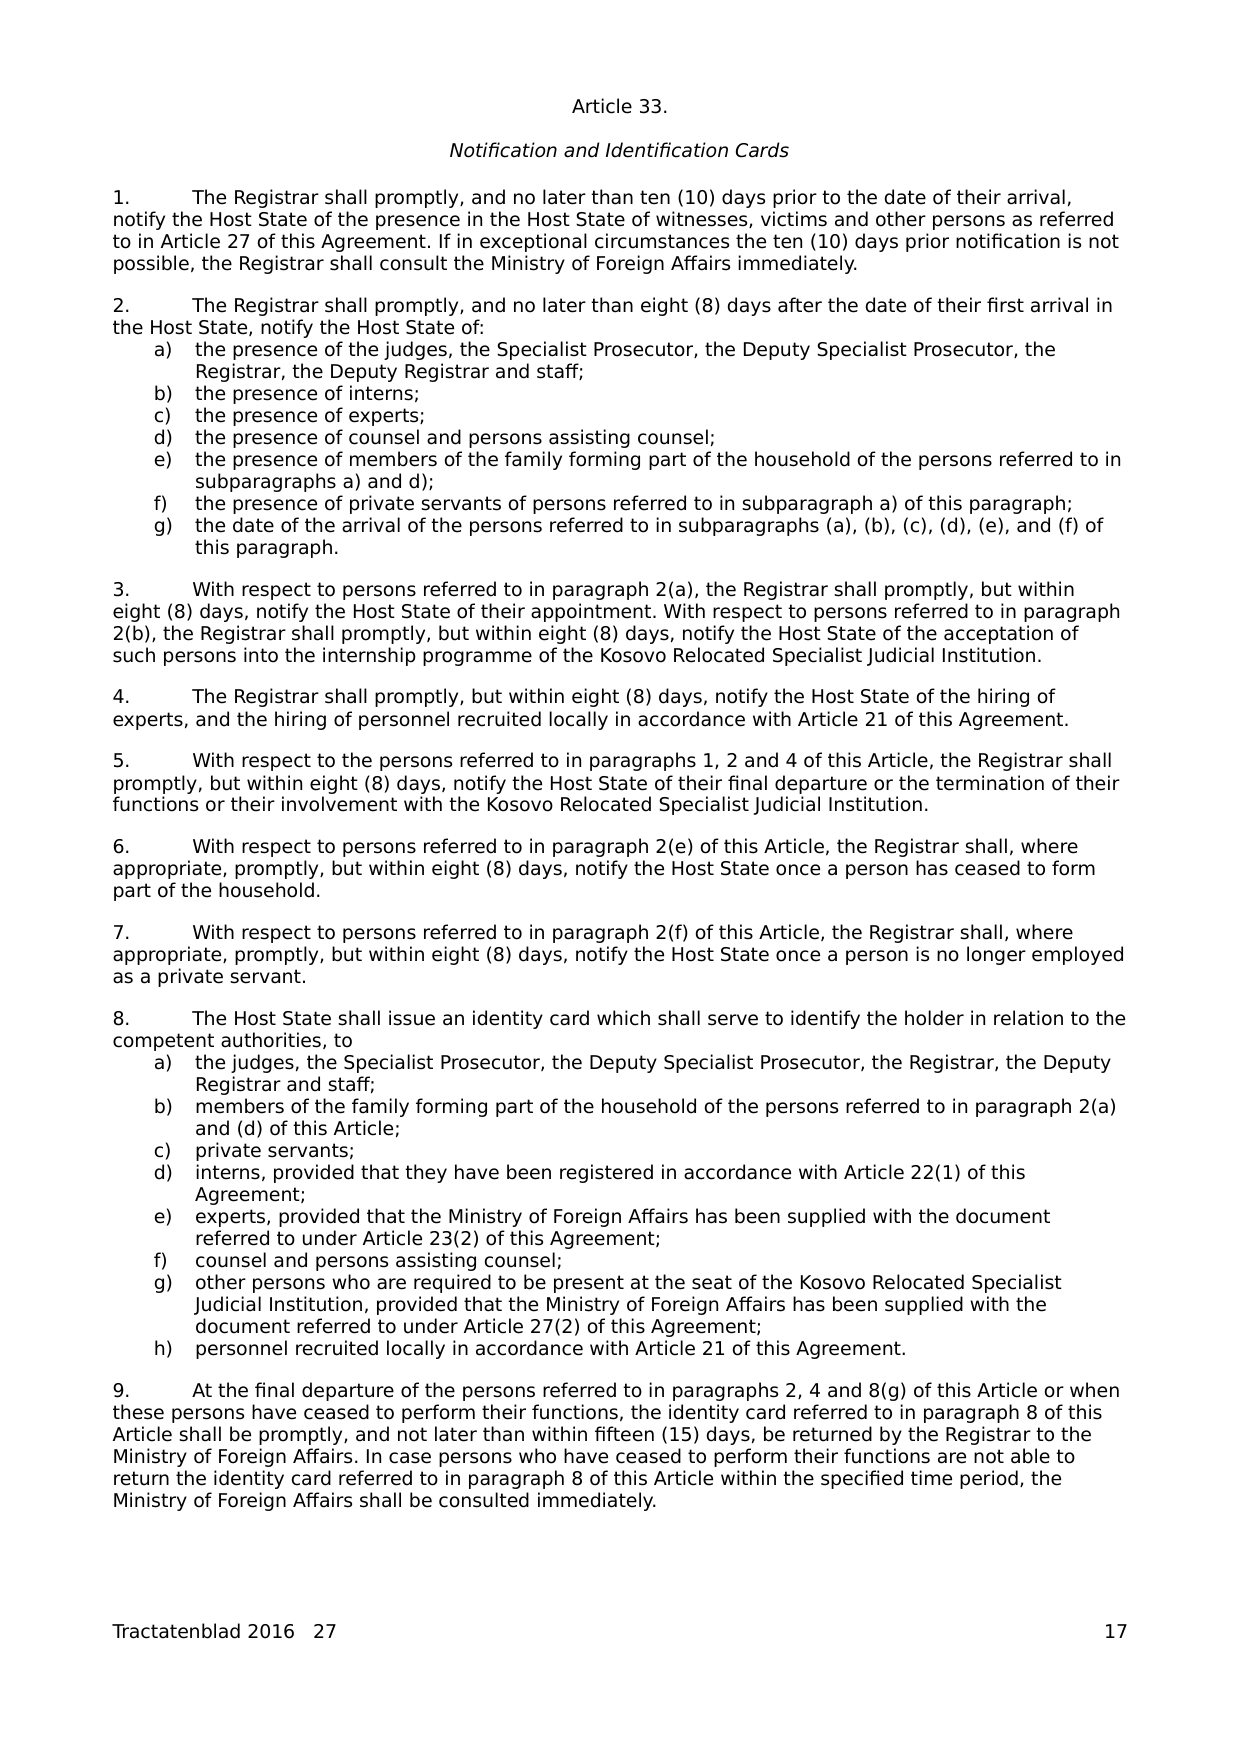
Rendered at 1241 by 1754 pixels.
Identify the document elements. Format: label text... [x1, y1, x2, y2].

text b) members of the family forming part of the household of the persons referred to in paragraph 2(a) and (d) of this Article; [153, 1096, 1128, 1140]
text 4. The Registrar shall promptly, but within eight (8) days, notify the Host State of the hiring of experts, and the hiring of personnel recruited locally in accordance with Article 21 of this Agreement. [112, 686, 1128, 730]
text a) the presence of the judges, the Specialist Prosecutor, the Deputy Specialist Prosecutor, the Registrar, the Deputy Registrar and staff; [153, 339, 1128, 383]
text h) personnel recruited locally in accordance with Article 21 of this Agreement. [153, 1338, 1128, 1360]
text 8. The Host State shall issue an identity card which shall serve to identify the holder in relation to the competent authorities, to [112, 1008, 1128, 1052]
text d) interns, provided that they have been registered in accordance with Article 22(1) of this Agreement; [153, 1162, 1128, 1206]
text e) the presence of members of the family forming part of the household of the persons referred to in subparagraphs a) and d); [153, 449, 1128, 493]
text d) the presence of counsel and persons assisting counsel; [153, 427, 1128, 449]
text f) the presence of private servants of persons referred to in subparagraph a) of this paragraph; [153, 493, 1128, 514]
text 7. With respect to persons referred to in paragraph 2(f) of this Article, the Registrar shall, where appropriate, promptly, but within eight (8) days, notify the Host State once a person is no longer employed as a private servant. [112, 922, 1128, 988]
text 1. The Registrar shall promptly, and no later than ten (10) days prior to the date of their arrival, notify the Host State of the presence in the Host State of witnesses, victims and other persons as referred to in Article 27 of this Agreement. If in exceptional circumstances the ten (10) days prior notification is not possible, the Registrar shall consult the Ministry of Foreign Affairs immediately. [112, 187, 1128, 275]
text e) experts, provided that the Ministry of Foreign Affairs has been supplied with the document referred to under Article 23(2) of this Agreement; [153, 1206, 1128, 1250]
text 9. At the final departure of the persons referred to in paragraphs 2, 4 and 8(g) of this Article or when these persons have ceased to perform their functions, the identity card referred to in paragraph 8 of this Article shall be promptly, and not later than within fifteen (15) days, be returned by the Registrar to the Ministry of Foreign Affairs. In case persons who have ceased to perform their functions are not able to return the identity card referred to in paragraph 8 of this Article within the specified time period, the Ministry of Foreign Affairs shall be consulted immediately. [112, 1380, 1128, 1512]
text 6. With respect to persons referred to in paragraph 2(e) of this Article, the Registrar shall, where appropriate, promptly, but within eight (8) days, notify the Host State once a person has ceased to form part of the household. [112, 836, 1128, 902]
text c) private servants; [153, 1140, 1128, 1162]
text a) the judges, the Specialist Prosecutor, the Deputy Specialist Prosecutor, the Registrar, the Deputy Registrar and staff; [153, 1052, 1128, 1096]
text 2. The Registrar shall promptly, and no later than eight (8) days after the date of their first arrival in the Host State, notify the Host State of: [112, 295, 1128, 339]
text g) other persons who are required to be present at the seat of the Kosovo Relocated Specialist Judicial Institution, provided that the Ministry of Foreign Affairs has been supplied with the document referred to under Article 27(2) of this Agreement; [153, 1272, 1128, 1338]
text 3. With respect to persons referred to in paragraph 2(a), the Registrar shall promptly, but within eight (8) days, notify the Host State of their appointment. With respect to persons referred to in paragraph 2(b), the Registrar shall promptly, but within eight (8) days, notify the Host State of the acceptation of such persons into the internship programme of the Kosovo Relocated Specialist Judicial Institution. [112, 578, 1128, 666]
text 5. With respect to the persons referred to in paragraphs 1, 2 and 4 of this Article, the Registrar shall promptly, but within eight (8) days, notify the Host State of their final departure or the termination of their functions or their involvement with the Kosovo Relocated Specialist Judicial Institution. [112, 750, 1128, 816]
subtitle Article 33. Notification and Identification Cards [112, 96, 1128, 162]
text g) the date of the arrival of the persons referred to in subparagraphs (a), (b), (c), (d), (e), and (f) of this paragraph. [153, 514, 1128, 558]
text f) counsel and persons assisting counsel; [153, 1250, 1128, 1272]
text c) the presence of experts; [153, 405, 1128, 427]
text b) the presence of interns; [153, 383, 1128, 405]
